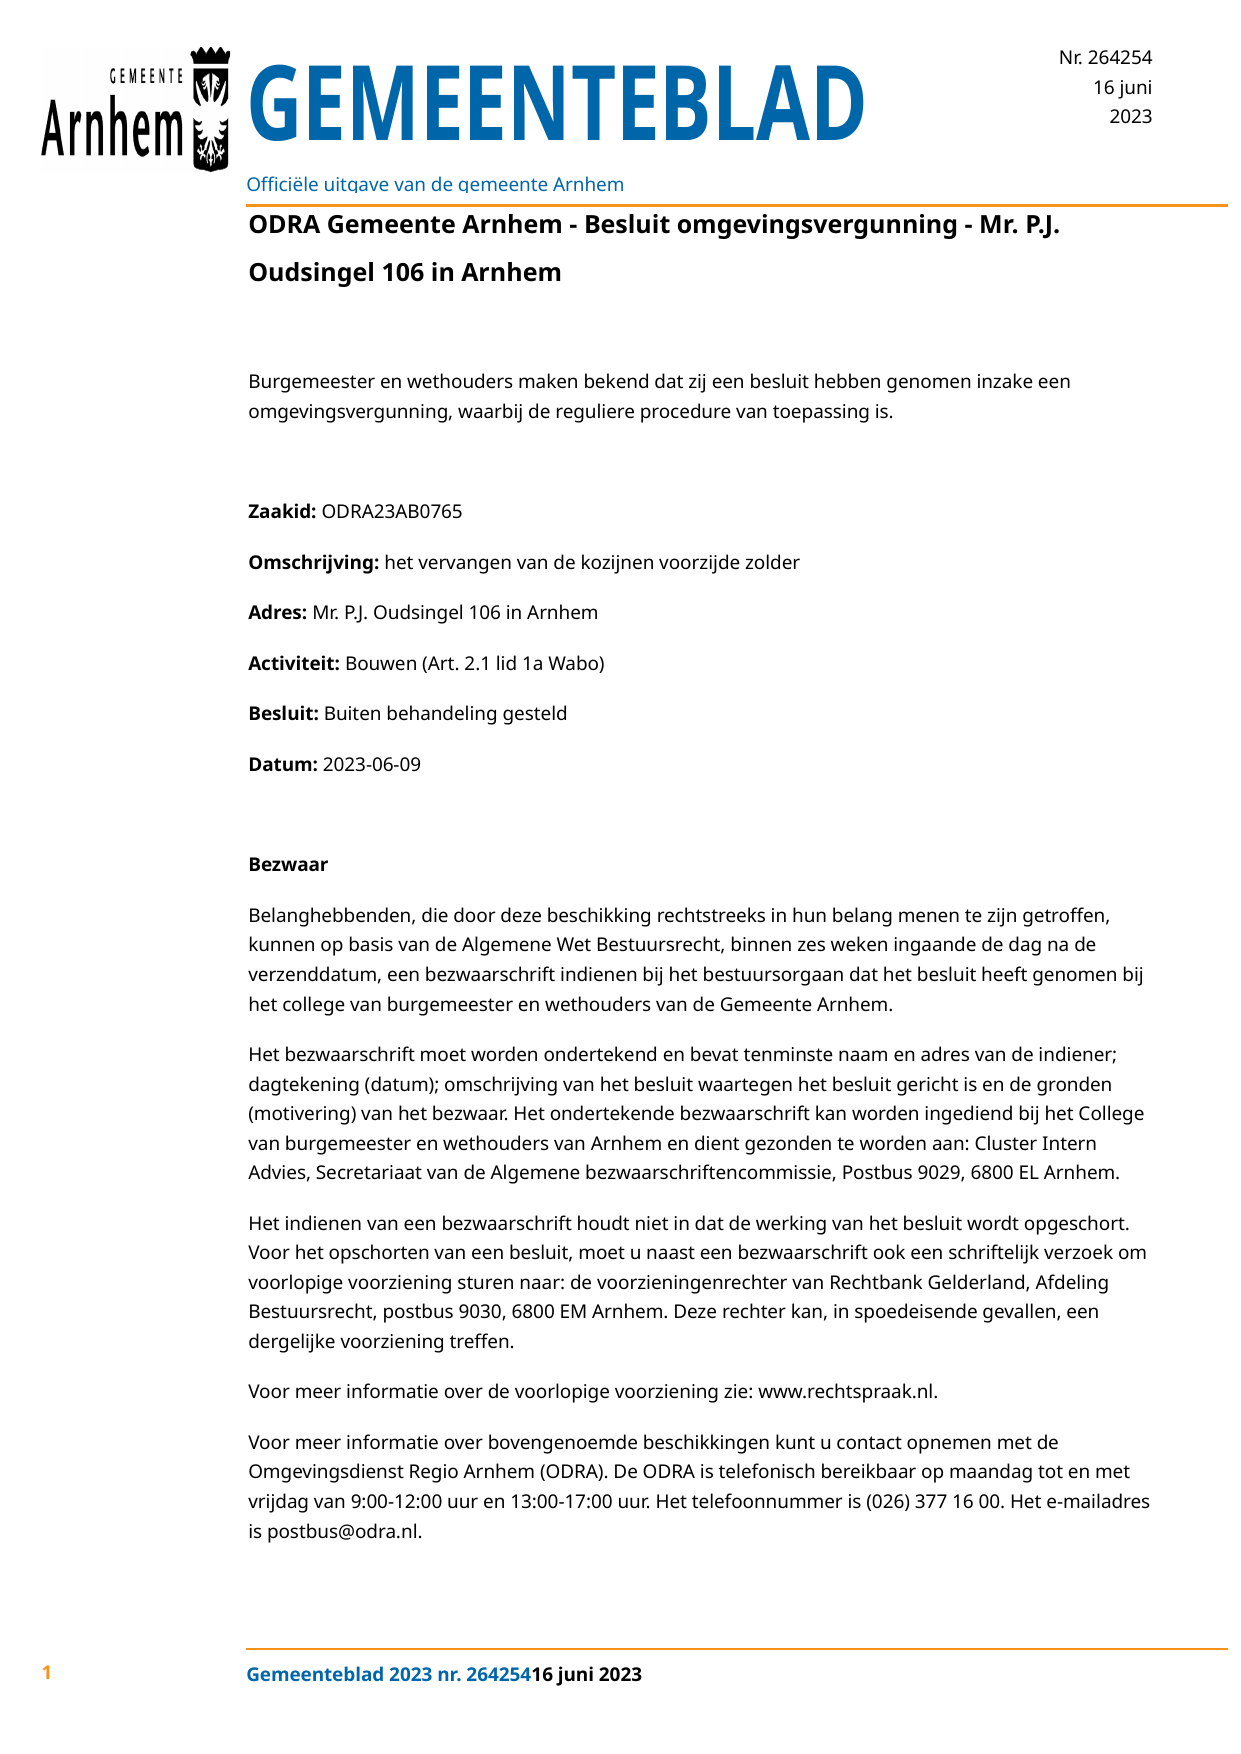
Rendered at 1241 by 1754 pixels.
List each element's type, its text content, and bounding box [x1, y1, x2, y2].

picture [41, 47, 231, 172]
text Activiteit: Bouwen (Art. 2.1 lid 1a Wabo) [248, 650, 1152, 676]
text Voor meer informatie over de voorlopige voorziening zie: www.rechtspraak.nl. [248, 1379, 1152, 1404]
text Bezwaar [248, 852, 1152, 877]
text Besluit: Buiten behandeling gesteld [248, 700, 1152, 726]
text Omschrijving: het vervangen van de kozijnen voorzijde zolder [248, 549, 1152, 575]
text ODRA Gemeente Arnhem - Besluit omgevingsvergunning - Mr. P.J. Oudsingel 106 in Arnhem [248, 207, 1152, 288]
text Burgemeester en wethouders maken bekend dat zij een besluit hebben genomen inzake een omgevingsvergunning, waarbij de reguliere procedure van toepassing is. [248, 368, 1152, 424]
text Zaakid: ODRA23AB0765 [248, 499, 1152, 524]
text Adres: Mr. P.J. Oudsingel 106 in Arnhem [248, 599, 1152, 625]
text Datum: 2023-06-09 [248, 751, 1152, 777]
text Het indienen van een bezwaarschrift houdt niet in dat de werking van het besluit wordt opgeschort. Voor het opschorten van een besluit, moet u naast een bezwaarschrift ook een schriftelijk verzoek om voorlopige voorziening sturen naar: de voorzieningenrechter van Rechtbank Gelderland, Afdeling Bestuursrecht, postbus 9030, 6800 EM Arnhem. Deze rechter kan, in spoedeisende gevallen, een dergelijke voorziening treffen. [248, 1210, 1152, 1354]
text Het bezwaarschrift moet worden ondertekend en bevat tenminste naam en adres van de indiener; dagtekening (datum); omschrijving van het besluit waartegen het besluit gericht is en de gronden (motivering) van het bezwaar. Het ondertekende bezwaarschrift kan worden ingediend bij het College van burgemeester en wethouders van Arnhem en dient gezonden te worden aan: Cluster Intern Advies, Secretariaat van de Algemene bezwaarschriftencommissie, Postbus 9029, 6800 EL Arnhem. [248, 1041, 1152, 1185]
text Belanghebbenden, die door deze beschikking rechtstreeks in hun belang menen te zijn getroffen, kunnen op basis van de Algemene Wet Bestuursrecht, binnen zes weken ingaande de dag na de verzenddatum, een bezwaarschrift indienen bij het bestuursorgaan dat het besluit heeft genomen bij het college van burgemeester en wethouders van de Gemeente Arnhem. [248, 902, 1152, 1017]
text Voor meer informatie over bovengenoemde beschikkingen kunt u contact opnemen met de Omgevingsdienst Regio Arnhem (ODRA). De ODRA is telefonisch bereikbaar op maandag tot en met vrijdag van 9:00-12:00 uur en 13:00-17:00 uur. Het telefoonnummer is (026) 377 16 00. Het e-mailadres is postbus@odra.nl. [248, 1429, 1152, 1544]
